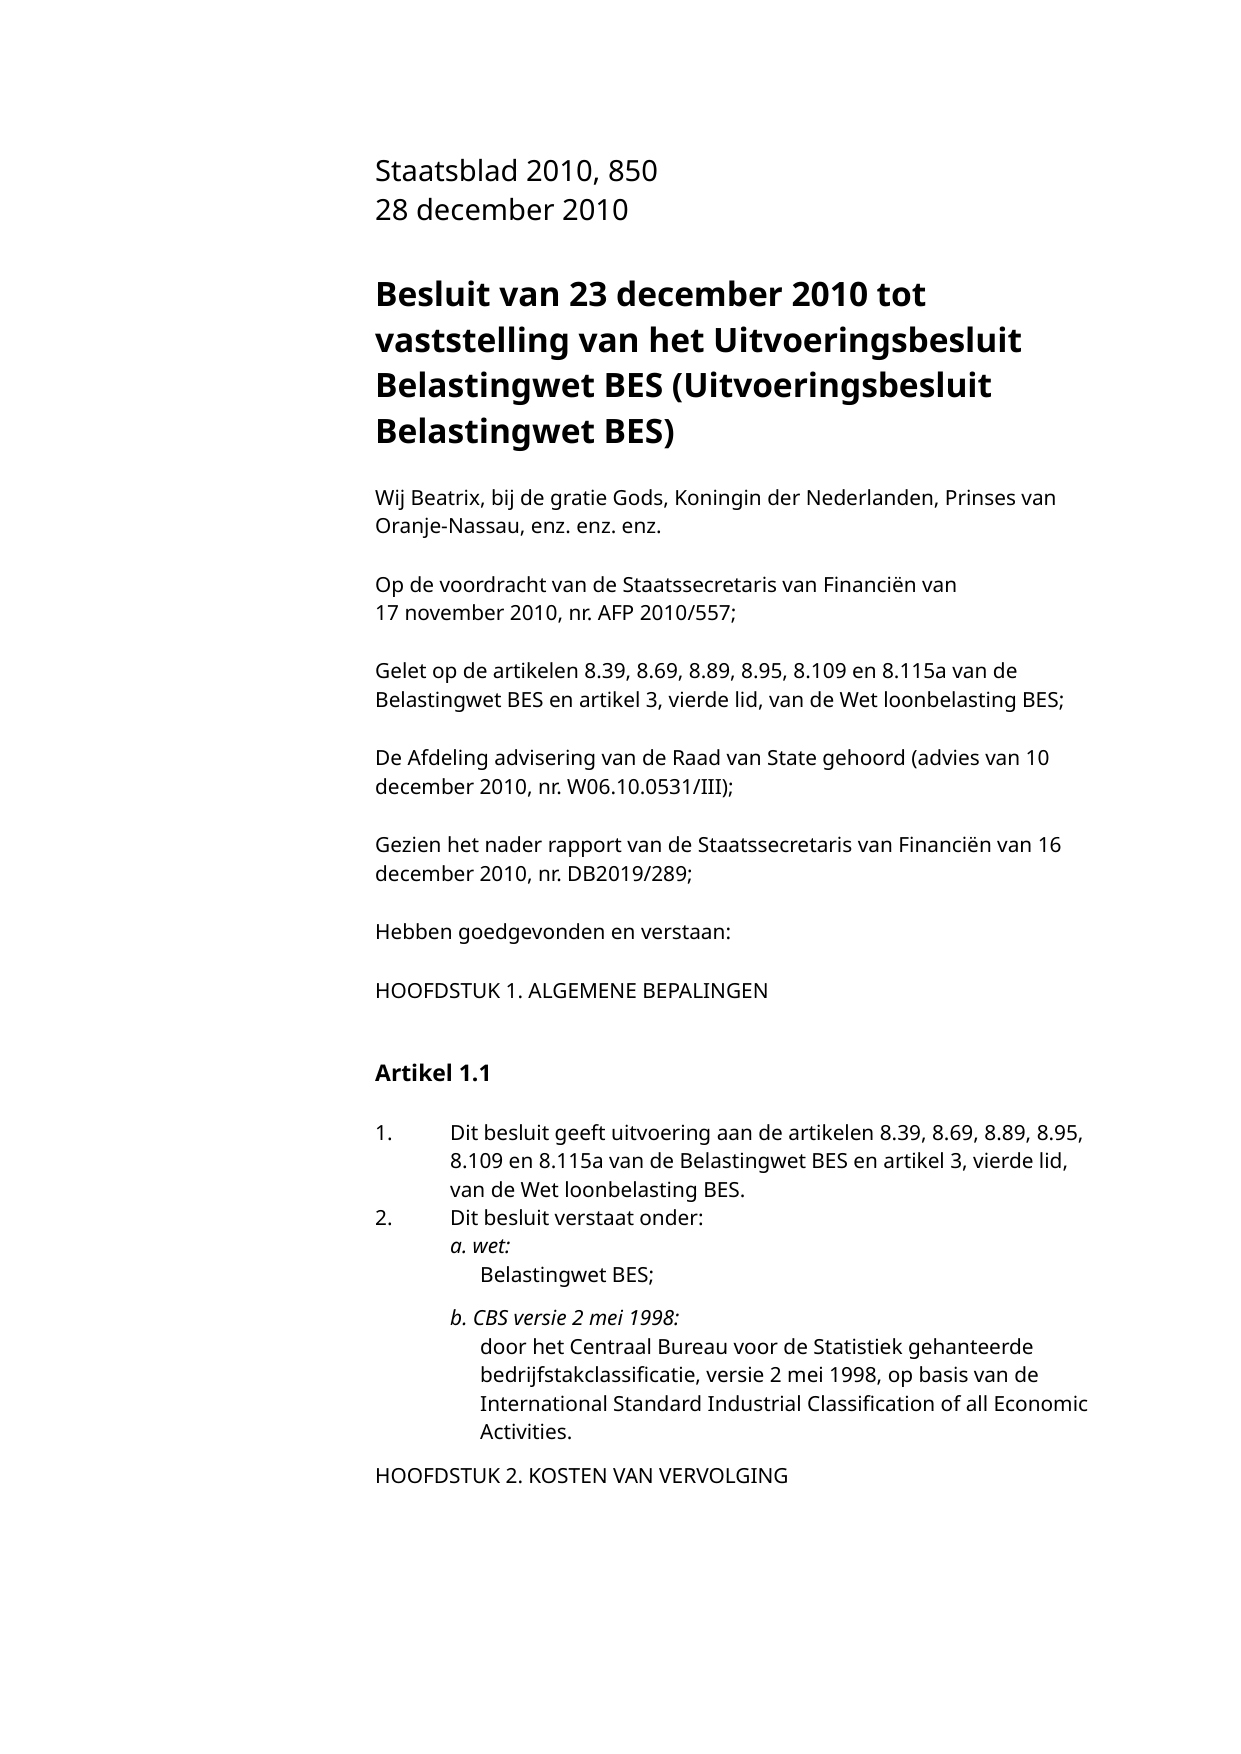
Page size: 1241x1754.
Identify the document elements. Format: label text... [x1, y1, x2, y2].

list Belastingwet BES; [405, 1260, 1090, 1288]
text Gelet op de artikelen 8.39, 8.69, 8.89, 8.95, 8.109 en 8.115a van de Belastingwet BES en artikel 3, vierde lid, van de Wet loonbelasting BES; [375, 657, 1090, 713]
text De Afdeling advisering van de Raad van State gehoord (advies van 10 december 2010, nr. W06.10.0531/III); [375, 743, 1090, 800]
list a. wet: [375, 1232, 1090, 1260]
list Dit besluit verstaat onder: [375, 1203, 1090, 1232]
text Staatsblad 2010, 850 [375, 150, 1090, 190]
text Hebben goedgevonden en verstaan: [375, 917, 1090, 946]
text Op de voordracht van de Staatssecretaris van Financiën van 17 november 2010, nr. AFP 2010/557; [375, 570, 1090, 627]
text Gezien het nader rapport van de Staatssecretaris van Financiën van 16 december 2010, nr. DB2019/289; [375, 830, 1090, 887]
text Wij Beatrix, bij de gratie Gods, Koningin der Nederlanden, Prinses van Oranje-Nassau, enz. enz. enz. [375, 483, 1090, 540]
list Dit besluit geeft uitvoering aan de artikelen 8.39, 8.69, 8.89, 8.95, 8.109 en 8.115a van de Belastingwet BES en artikel 3, vierde lid, van de Wet loonbelasting BES. [375, 1118, 1090, 1203]
subtitle Besluit van 23 december 2010 tot vaststelling van het Uitvoeringsbesluit Belastingwet BES (Uitvoeringsbesluit Belastingwet BES) [375, 271, 1090, 453]
list b. CBS versie 2 mei 1998: [375, 1303, 1090, 1332]
subtitle HOOFDSTUK 2. KOSTEN VAN VERVOLGING [375, 1461, 1090, 1489]
text 28 december 2010 [375, 190, 1090, 229]
list door het Centraal Bureau voor de Statistiek gehanteerde bedrijfstakclassificatie, versie 2 mei 1998, op basis van de International Standard Industrial Classification of all Economic Activities. [405, 1332, 1090, 1446]
subtitle Artikel 1.1 [375, 1057, 1090, 1088]
subtitle HOOFDSTUK 1. ALGEMENE BEPALINGEN [375, 976, 1090, 1004]
